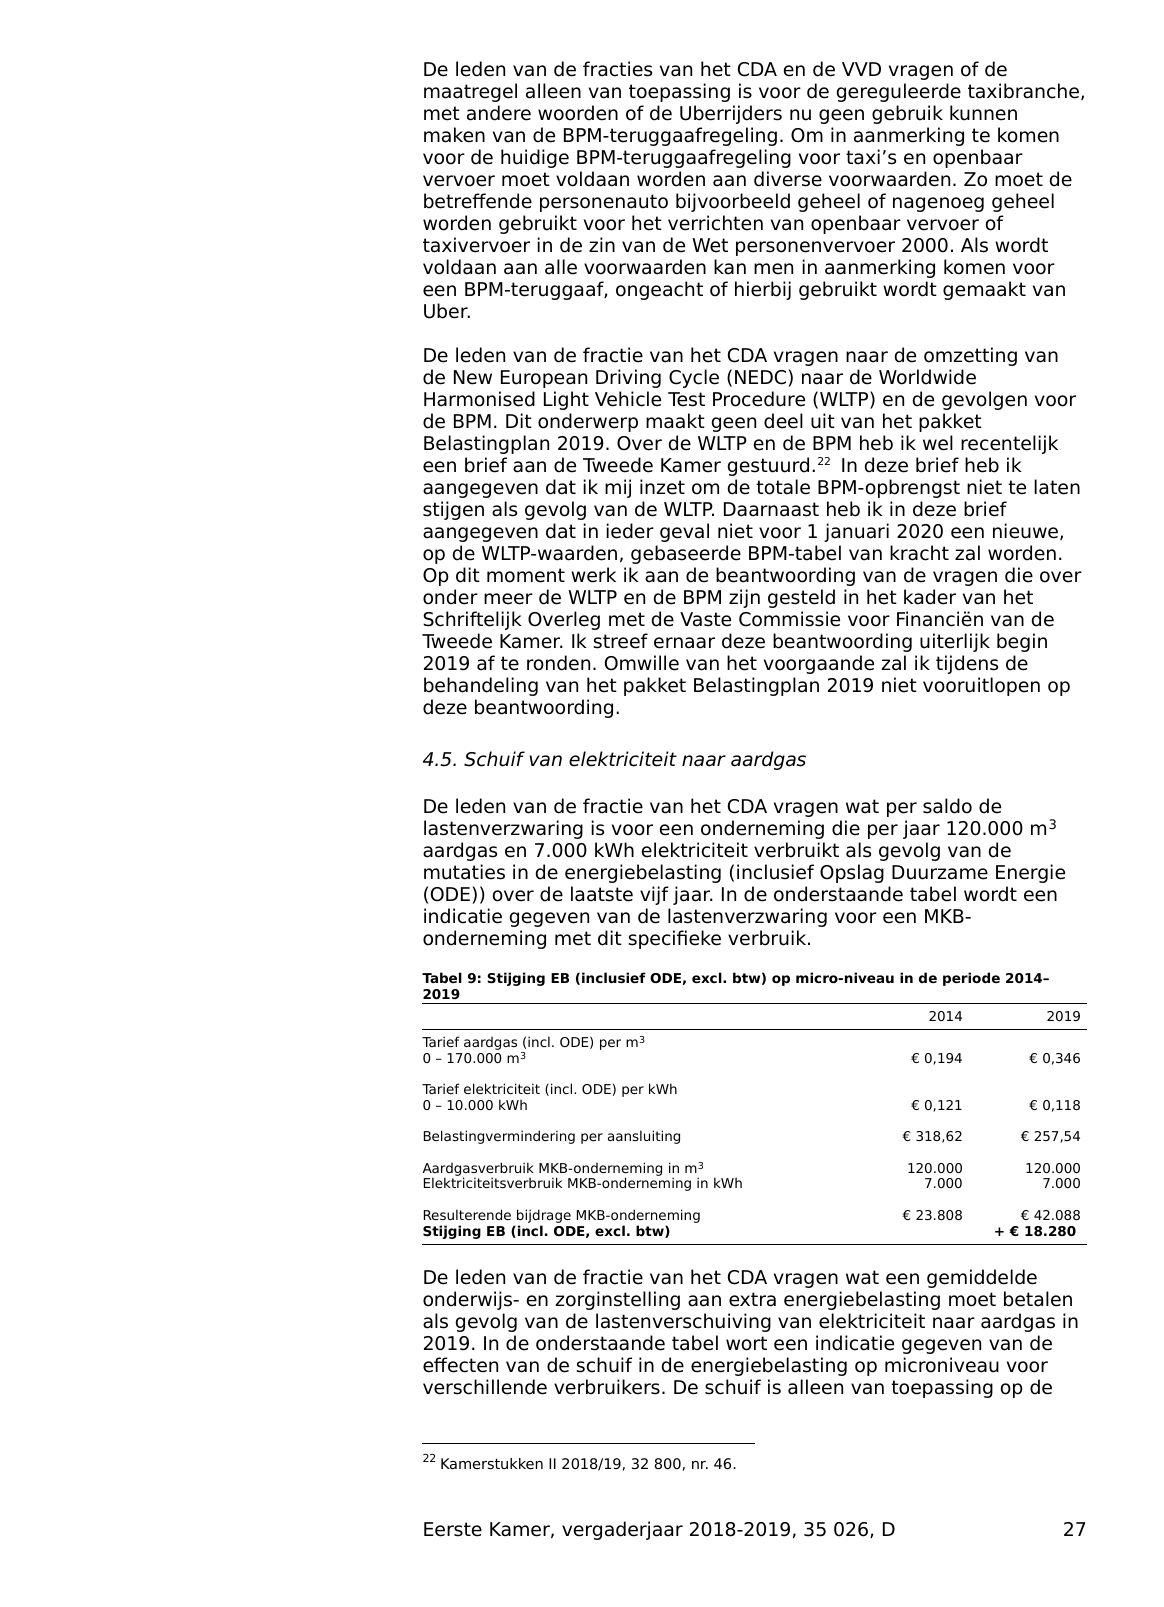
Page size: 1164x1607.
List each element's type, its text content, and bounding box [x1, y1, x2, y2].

subtitle 4.5. Schuif van elektriciteit naar aardgas [422, 749, 1087, 771]
table_cell Stijging EB (incl. ODE, excl. btw) [422, 1224, 850, 1244]
table_cell € 257,54 [969, 1129, 1087, 1145]
table_cell [969, 1145, 1087, 1161]
table_cell [969, 1192, 1087, 1208]
table_cell [850, 1082, 968, 1098]
table_cell € 0,121 [850, 1098, 968, 1113]
table_cell [850, 1113, 968, 1129]
table_cell Belastingvermindering per aansluiting [422, 1129, 850, 1145]
table_cell Tarief aardgas (incl. ODE) per m3 [422, 1030, 850, 1050]
table_cell [422, 1066, 850, 1082]
table_cell 0 – 170.000 m3 [422, 1050, 850, 1066]
table_cell 0 – 10.000 kWh [422, 1098, 850, 1113]
table_cell [850, 1066, 968, 1082]
table_cell + € 18.280 [969, 1224, 1087, 1244]
table_cell [422, 1192, 850, 1208]
table_cell 7.000 [969, 1176, 1087, 1192]
table_cell [969, 1082, 1087, 1098]
table_cell [850, 1145, 968, 1161]
table_cell [969, 1113, 1087, 1129]
text De leden van de fractie van het CDA vragen wat per saldo de lastenverzwaring is voor een onderneming die per jaar 120.000 m3 aardgas en 7.000 kWh elektriciteit verbruikt als gevolg van de mutaties in de energiebelasting (inclusief Opslag Duurzame Energie (ODE)) over de laatste vijf jaar. In de onderstaande tabel wordt een indicatie gegeven van de lastenverzwaring voor een MKB-onderneming met dit specifieke verbruik. [422, 796, 1087, 949]
table_cell Aardgasverbruik MKB-onderneming in m3 [422, 1161, 850, 1176]
table_cell 2014 [850, 1004, 968, 1029]
table_cell € 318,62 [850, 1129, 968, 1145]
text De leden van de fracties van het CDA en de VVD vragen of de maatregel alleen van toepassing is voor de gereguleerde taxibranche, met andere woorden of de Uberrijders nu geen gebruik kunnen maken van de BPM-teruggaafregeling. Om in aanmerking te komen voor de huidige BPM-teruggaafregeling voor taxi’s en openbaar vervoer moet voldaan worden aan diverse voorwaarden. Zo moet de betreffende personenauto bijvoorbeeld geheel of nagenoeg geheel worden gebruikt voor het verrichten van openbaar vervoer of taxivervoer in de zin van de Wet personenvervoer 2000. Als wordt voldaan aan alle voorwaarden kan men in aanmerking komen voor een BPM-teruggaaf, ongeacht of hierbij gebruikt wordt gemaakt van Uber. [422, 59, 1087, 323]
text De leden van de fractie van het CDA vragen wat een gemiddelde onderwijs- en zorginstelling aan extra energiebelasting moet betalen als gevolg van de lastenverschuiving van elektriciteit naar aardgas in 2019. In de onderstaande tabel wort een indicatie gegeven van de effecten van de schuif in de energiebelasting op microniveau voor verschillende verbruikers. De schuif is alleen van toepassing op de [422, 1267, 1087, 1399]
table_cell € 23.808 [850, 1208, 968, 1223]
table_cell 120.000 [850, 1161, 968, 1176]
table_cell Tarief elektriciteit (incl. ODE) per kWh [422, 1082, 850, 1098]
table_cell [850, 1224, 968, 1244]
table_cell [969, 1066, 1087, 1082]
table_cell € 0,346 [969, 1050, 1087, 1066]
table_cell Elektriciteitsverbruik MKB-onderneming in kWh [422, 1176, 850, 1192]
table_cell [850, 1192, 968, 1208]
table_cell 120.000 [969, 1161, 1087, 1176]
table_cell € 0,118 [969, 1098, 1087, 1113]
table_cell [422, 1113, 850, 1129]
table_cell € 0,194 [850, 1050, 968, 1066]
table_cell 2019 [969, 1004, 1087, 1029]
table_cell [422, 1145, 850, 1161]
table_cell [969, 1030, 1087, 1050]
table_cell [850, 1030, 968, 1050]
table_header Tabel 9: Stijging EB (inclusief ODE, excl. btw) op micro-niveau in de periode 2014–2019 [422, 971, 1087, 1003]
table_cell € 42.088 [969, 1208, 1087, 1223]
table_cell Resulterende bijdrage MKB-onderneming [422, 1208, 850, 1223]
table_cell 7.000 [850, 1176, 968, 1192]
text Kamerstukken II 2018/19, 32 800, nr. 46. [422, 1452, 1087, 1474]
table_cell [422, 1004, 850, 1029]
text De leden van de fractie van het CDA vragen naar de omzetting van de New European Driving Cycle (NEDC) naar de Worldwide Harmonised Light Vehicle Test Procedure (WLTP) en de gevolgen voor de BPM. Dit onderwerp maakt geen deel uit van het pakket Belastingplan 2019. Over de WLTP en de BPM heb ik wel recentelijk een brief aan de Tweede Kamer gestuurd. In deze brief heb ik aangegeven dat ik mij inzet om de totale BPM-opbrengst niet te laten stijgen als gevolg van de WLTP. Daarnaast heb ik in deze brief aangegeven dat in ieder geval niet voor 1 januari 2020 een nieuwe, op de WLTP-waarden, gebaseerde BPM-tabel van kracht zal worden. Op dit moment werk ik aan de beantwoording van de vragen die over onder meer de WLTP en de BPM zijn gesteld in het kader van het Schriftelijk Overleg met de Vaste Commissie voor Financiën van de Tweede Kamer. Ik streef ernaar deze beantwoording uiterlijk begin 2019 af te ronden. Omwille van het voorgaande zal ik tijdens de behandeling van het pakket Belastingplan 2019 niet vooruitlopen op deze beantwoording. [422, 345, 1087, 719]
